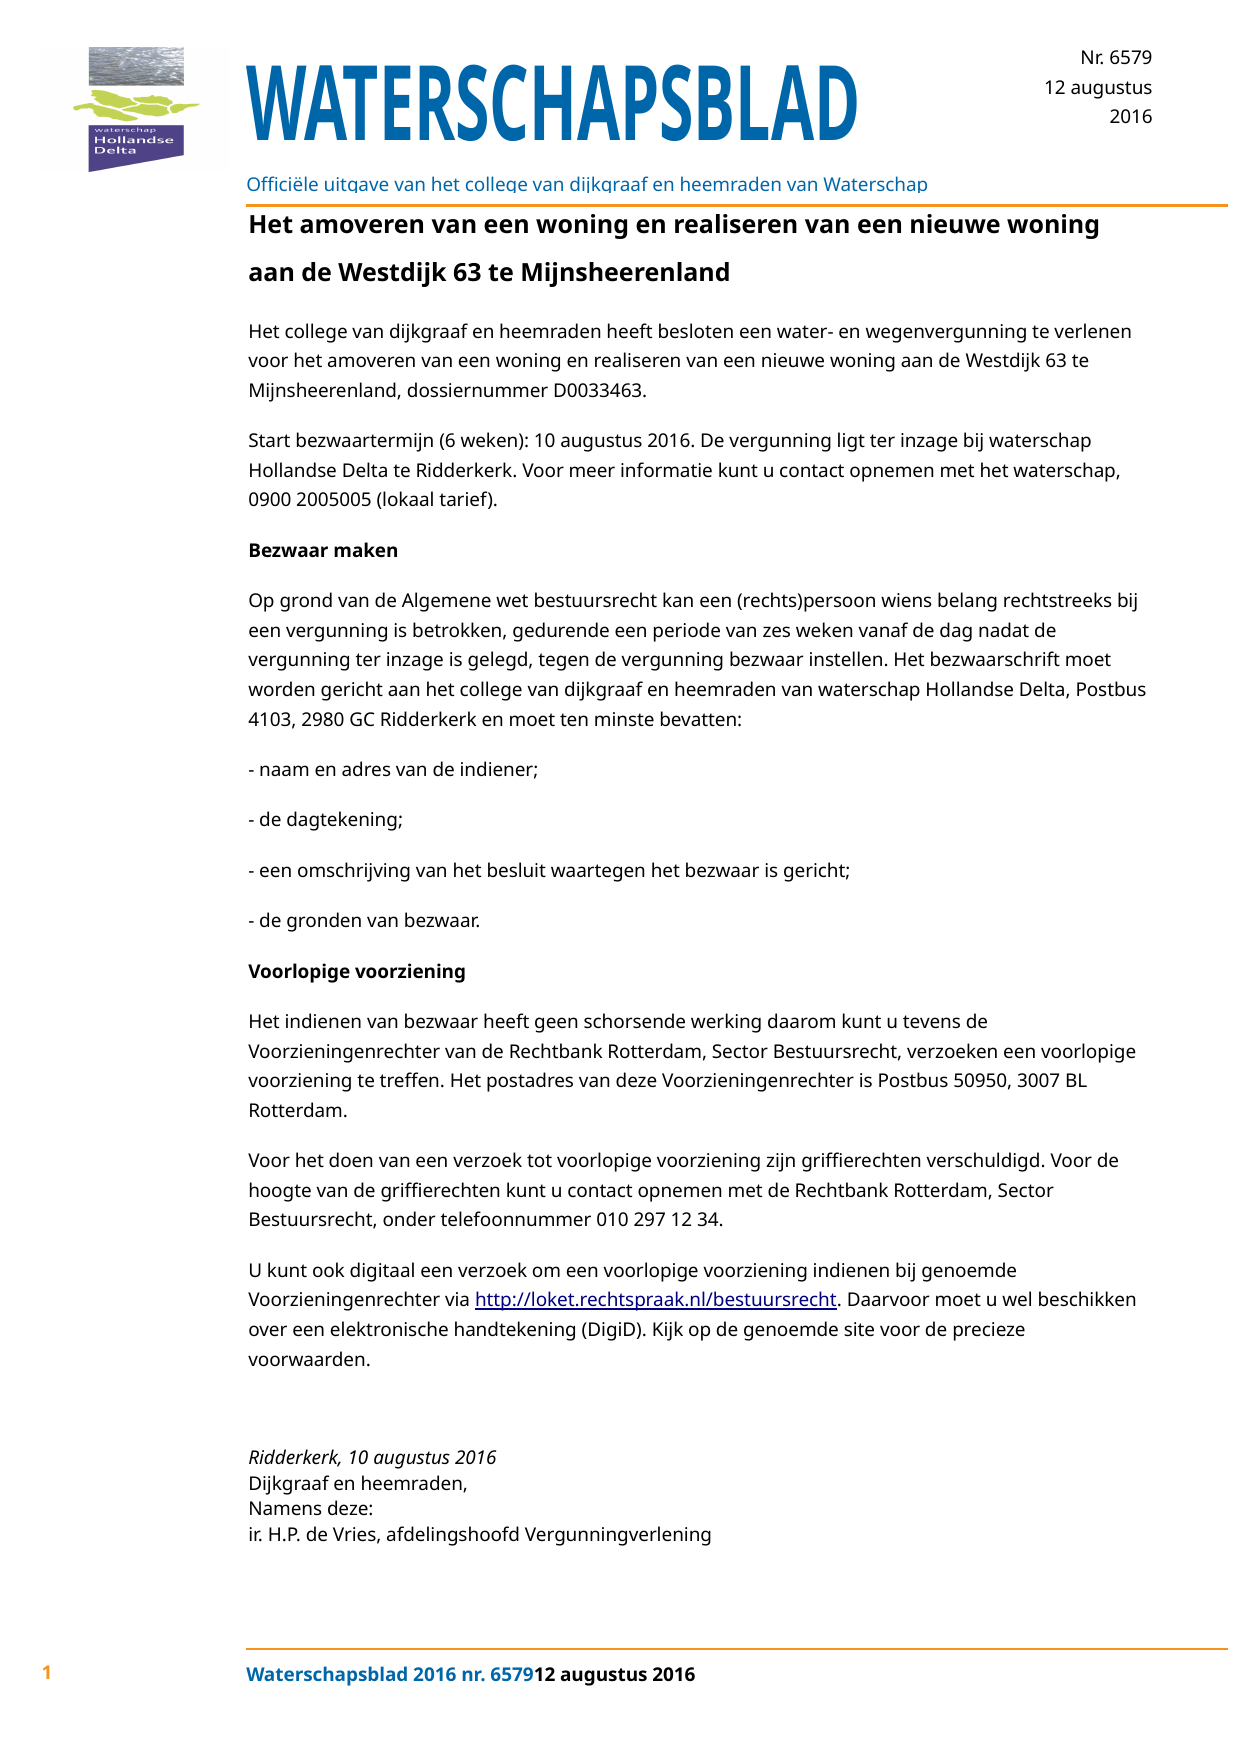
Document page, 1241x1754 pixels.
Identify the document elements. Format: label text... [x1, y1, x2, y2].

text Het amoveren van een woning en realiseren van een nieuwe woning aan de Westdijk 63 te Mijnsheerenland [248, 207, 1152, 288]
text U kunt ook digitaal een verzoek om een voorlopige voorziening indienen bij genoemde Voorzieningenrechter via http://loket.rechtspraak.nl/bestuursrecht. Daarvoor moet u wel beschikken over een elektronische handtekening (DigiD). Kijk op de genoemde site voor de precieze voorwaarden. [248, 1257, 1152, 1372]
text Voorlopige voorziening [248, 958, 1152, 984]
text Het college van dijkgraaf en heemraden heeft besloten een water- en wegenvergunning te verlenen voor het amoveren van een woning en realiseren van een nieuwe woning aan de Westdijk 63 te Mijnsheerenland, dossiernummer D0033463. [248, 318, 1152, 403]
text Op grond van de Algemene wet bestuursrecht kan een (rechts)persoon wiens belang rechtstreeks bij een vergunning is betrokken, gedurende een periode van zes weken vanaf de dag nadat de vergunning ter inzage is gelegd, tegen de vergunning bezwaar instellen. Het bezwaarschrift moet worden gericht aan het college van dijkgraaf en heemraden van waterschap Hollandse Delta, Postbus 4103, 2980 GC Ridderkerk en moet ten minste bevatten: [248, 587, 1152, 732]
picture [41, 47, 231, 172]
text Het indienen van bezwaar heeft geen schorsende werking daarom kunt u tevens de Voorzieningenrechter van de Rechtbank Rotterdam, Sector Bestuursrecht, verzoeken een voorlopige voorziening te treffen. Het postadres van deze Voorzieningenrechter is Postbus 50950, 3007 BL Rotterdam. [248, 1008, 1152, 1123]
text - de dagtekening; [248, 807, 1152, 832]
text - de gronden van bezwaar. [248, 907, 1152, 933]
text Namens deze: [248, 1496, 1152, 1521]
text Voor het doen van een verzoek tot voorlopige voorziening zijn griffierechten verschuldigd. Voor de hoogte van de griffierechten kunt u contact opnemen met de Rechtbank Rotterdam, Sector Bestuursrecht, onder telefoonnummer 010 297 12 34. [248, 1147, 1152, 1232]
text - naam en adres van de indiener; [248, 756, 1152, 782]
text Dijkgraaf en heemraden, [248, 1470, 1152, 1496]
text Ridderkerk, 10 augustus 2016 [248, 1444, 1152, 1470]
text Start bezwaartermijn (6 weken): 10 augustus 2016. De vergunning ligt ter inzage bij waterschap Hollandse Delta te Ridderkerk. Voor meer informatie kunt u contact opnemen met het waterschap, 0900 2005005 (lokaal tarief). [248, 427, 1152, 512]
text ir. H.P. de Vries, afdelingshoofd Vergunningverlening [248, 1521, 1152, 1547]
text - een omschrijving van het besluit waartegen het bezwaar is gericht; [248, 857, 1152, 883]
text Bezwaar maken [248, 537, 1152, 563]
